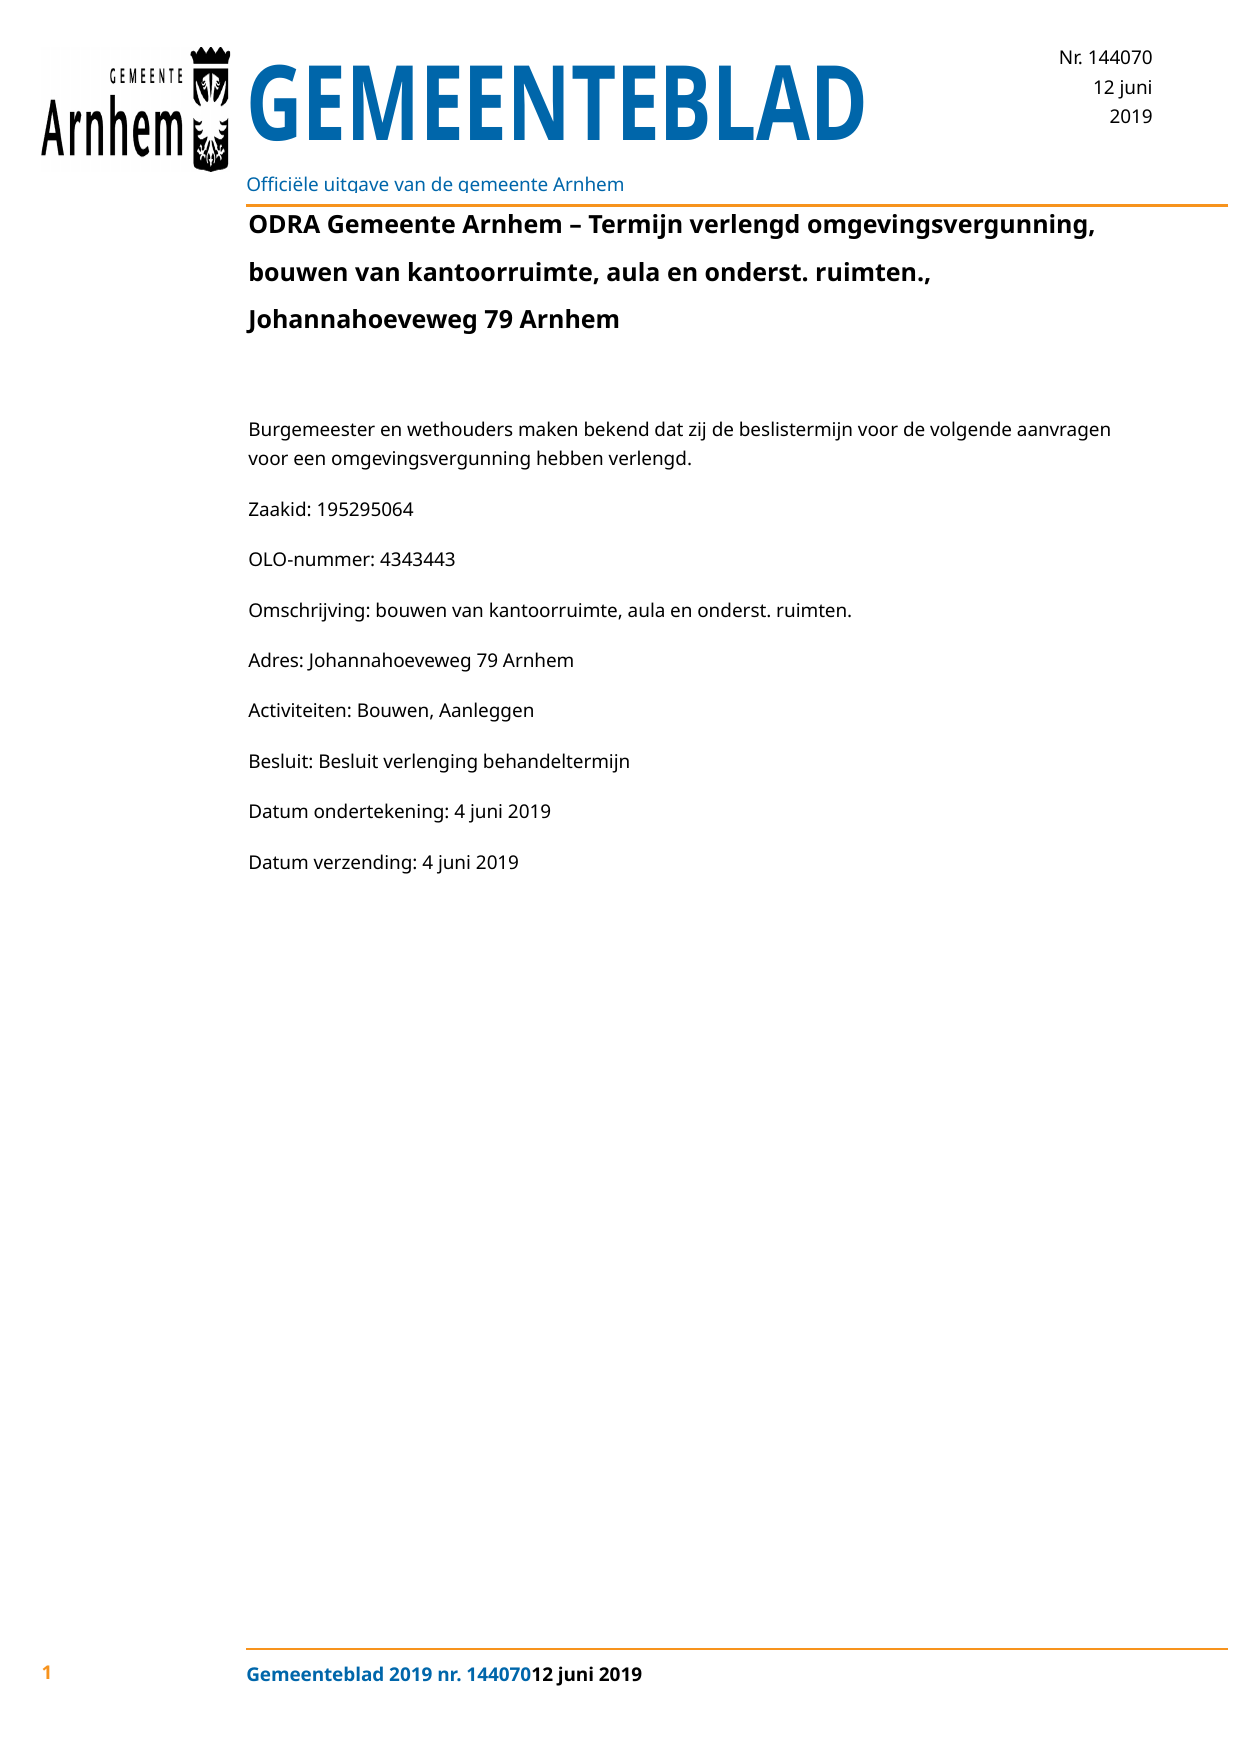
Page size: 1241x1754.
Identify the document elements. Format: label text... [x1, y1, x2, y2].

text Adres: Johannahoeveweg 79 Arnhem [248, 647, 1152, 673]
text Datum verzending: 4 juni 2019 [248, 849, 1152, 874]
text Activiteiten: Bouwen, Aanleggen [248, 698, 1152, 723]
text Burgemeester en wethouders maken bekend dat zij de beslistermijn voor de volgende aanvragen voor een omgevingsvergunning hebben verlengd. [248, 416, 1152, 471]
text ODRA Gemeente Arnhem – Termijn verlengd omgevingsvergunning, bouwen van kantoorruimte, aula en onderst. ruimten., Johannahoeveweg 79 Arnhem [248, 207, 1152, 336]
text Zaakid: 195295064 [248, 496, 1152, 522]
text OLO-nummer: 4343443 [248, 546, 1152, 572]
text Besluit: Besluit verlenging behandeltermijn [248, 748, 1152, 774]
picture [41, 47, 231, 172]
text Omschrijving: bouwen van kantoorruimte, aula en onderst. ruimten. [248, 597, 1152, 622]
text Datum ondertekening: 4 juni 2019 [248, 798, 1152, 824]
